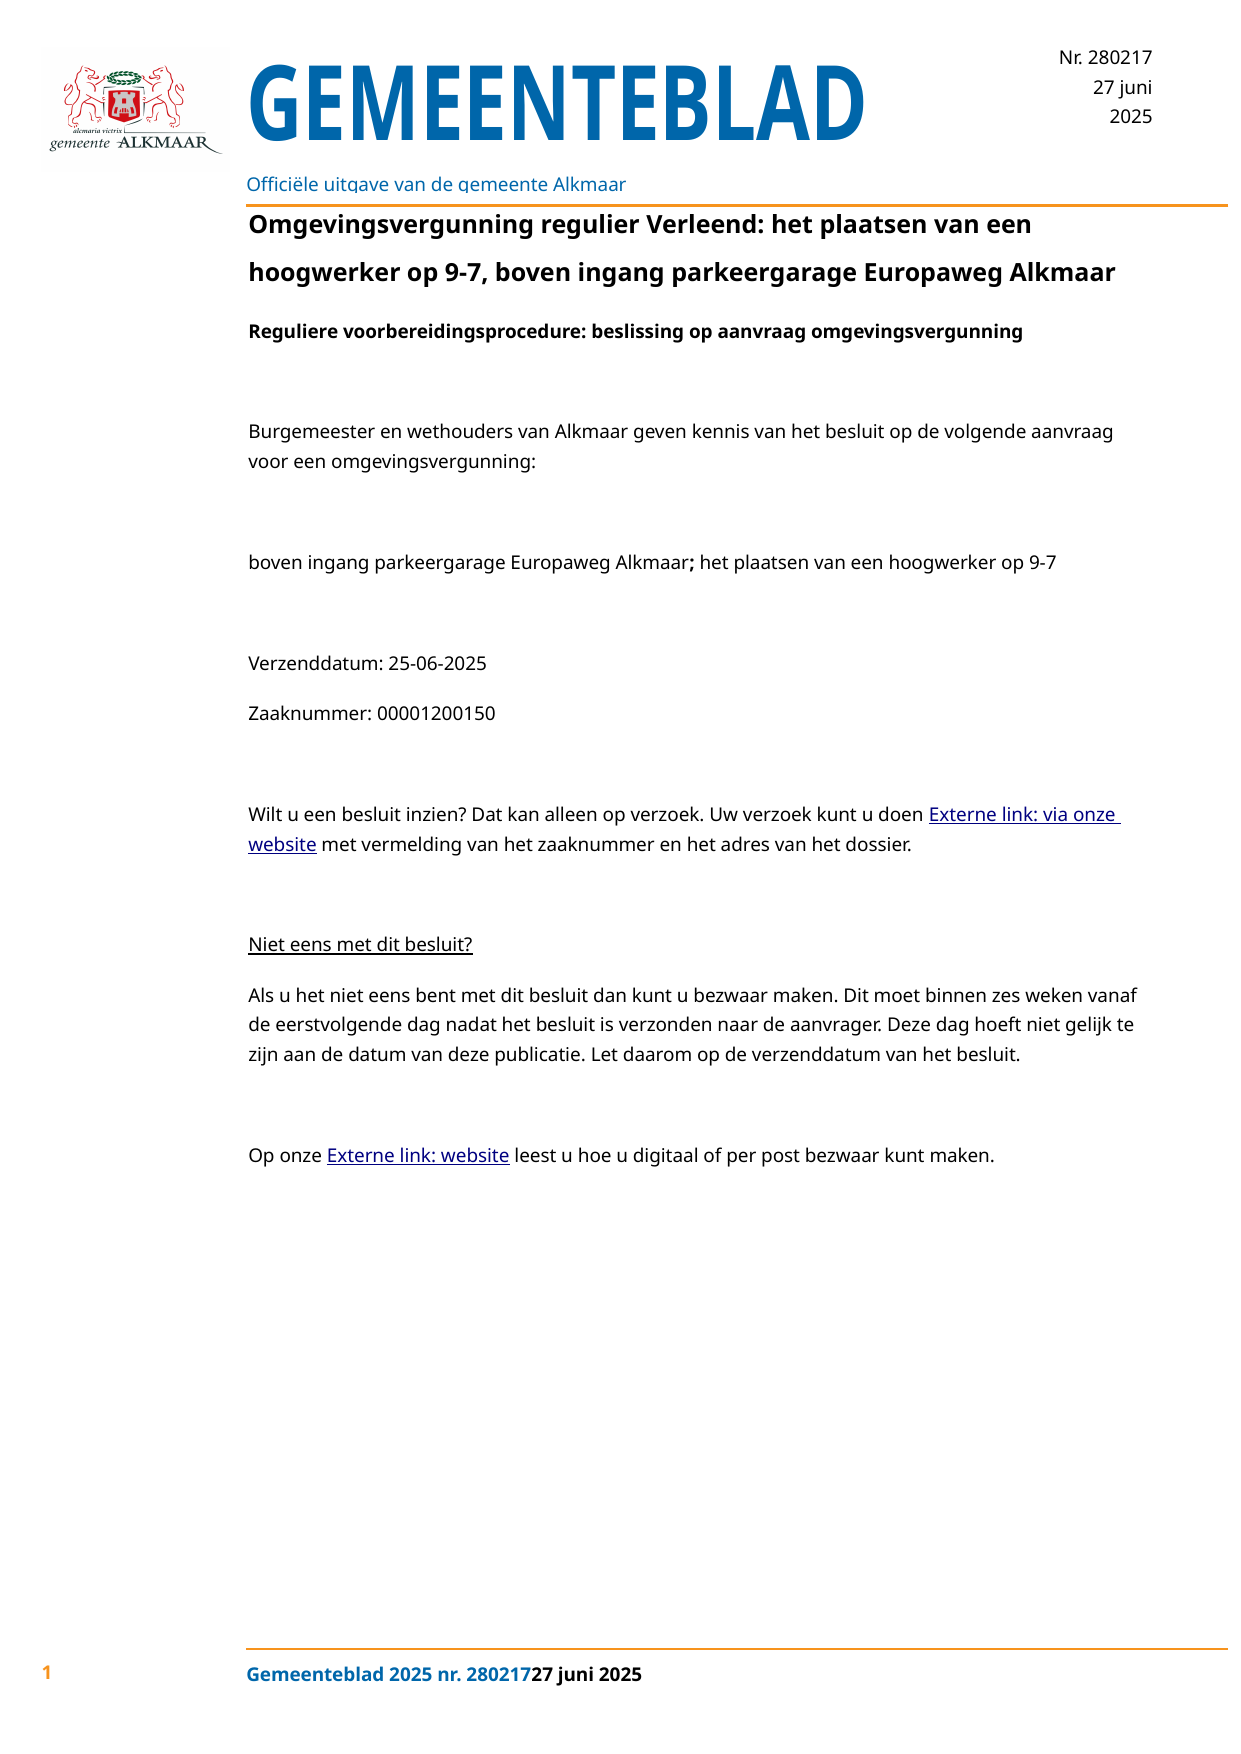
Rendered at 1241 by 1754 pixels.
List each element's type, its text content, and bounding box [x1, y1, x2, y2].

picture [41, 47, 231, 172]
text Reguliere voorbereidingsprocedure: beslissing op aanvraag omgevingsvergunning [248, 318, 1152, 344]
text Burgemeester en wethouders van Alkmaar geven kennis van het besluit op de volgende aanvraag voor een omgevingsvergunning: [248, 419, 1152, 474]
text Als u het niet eens bent met dit besluit dan kunt u bezwaar maken. Dit moet binnen zes weken vanaf de eerstvolgende dag nadat het besluit is verzonden naar de aanvrager. Deze dag hoeft niet gelijk te zijn aan de datum van deze publicatie. Let daarom op de verzenddatum van het besluit. [248, 982, 1152, 1067]
text Niet eens met dit besluit? [248, 932, 1152, 957]
text Verzenddatum: 25-06-2025 [248, 650, 1152, 676]
text Op onze Externe link: website leest u hoe u digitaal of per post bezwaar kunt maken. [248, 1142, 1152, 1168]
text boven ingang parkeergarage Europaweg Alkmaar; het plaatsen van een hoogwerker op 9-7 [248, 549, 1152, 575]
text Omgevingsvergunning regulier Verleend: het plaatsen van een hoogwerker op 9-7, boven ingang parkeergarage Europaweg Alkmaar [248, 207, 1152, 288]
text Zaaknummer: 00001200150 [248, 700, 1152, 726]
text Wilt u een besluit inzien? Dat kan alleen op verzoek. Uw verzoek kunt u doen Externe link: via onze website met vermelding van het zaaknummer en het adres van het dossier. [248, 801, 1152, 857]
